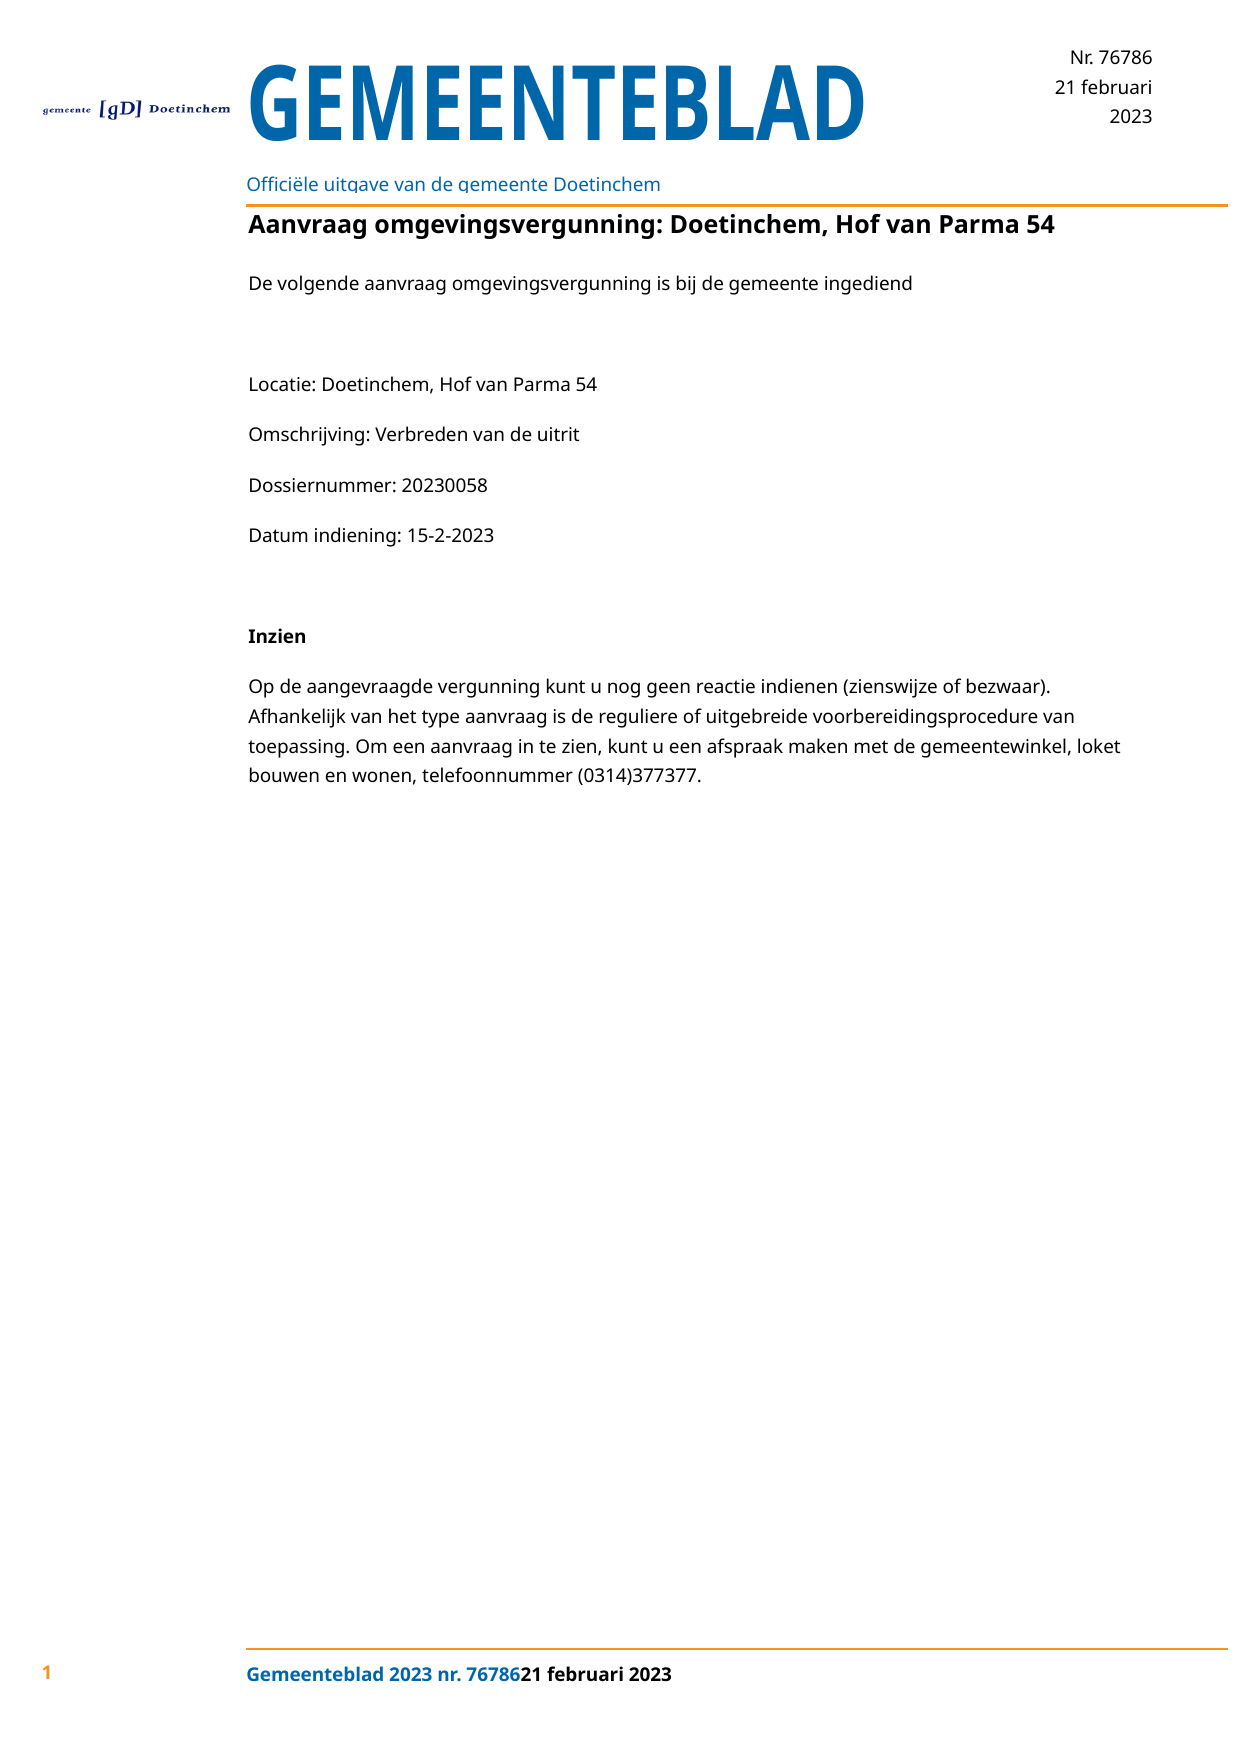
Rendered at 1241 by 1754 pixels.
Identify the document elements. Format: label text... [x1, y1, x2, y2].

text Op de aangevraagde vergunning kunt u nog geen reactie indienen (zienswijze of bezwaar). Afhankelijk van het type aanvraag is de reguliere of uitgebreide voorbereidingsprocedure van toepassing. Om een aanvraag in te zien, kunt u een afspraak maken met de gemeentewinkel, loket bouwen en wonen, telefoonnummer (0314)377377. [248, 674, 1152, 788]
text Omschrijving: Verbreden van de uitrit [248, 422, 1152, 447]
picture [41, 47, 231, 172]
text Aanvraag omgevingsvergunning: Doetinchem, Hof van Parma 54 [248, 207, 1152, 241]
text De volgende aanvraag omgevingsvergunning is bij de gemeente ingediend [248, 270, 1152, 296]
text Inzien [248, 623, 1152, 649]
text Locatie: Doetinchem, Hof van Parma 54 [248, 371, 1152, 397]
text Dossiernummer: 20230058 [248, 472, 1152, 498]
text Datum indiening: 15-2-2023 [248, 522, 1152, 548]
